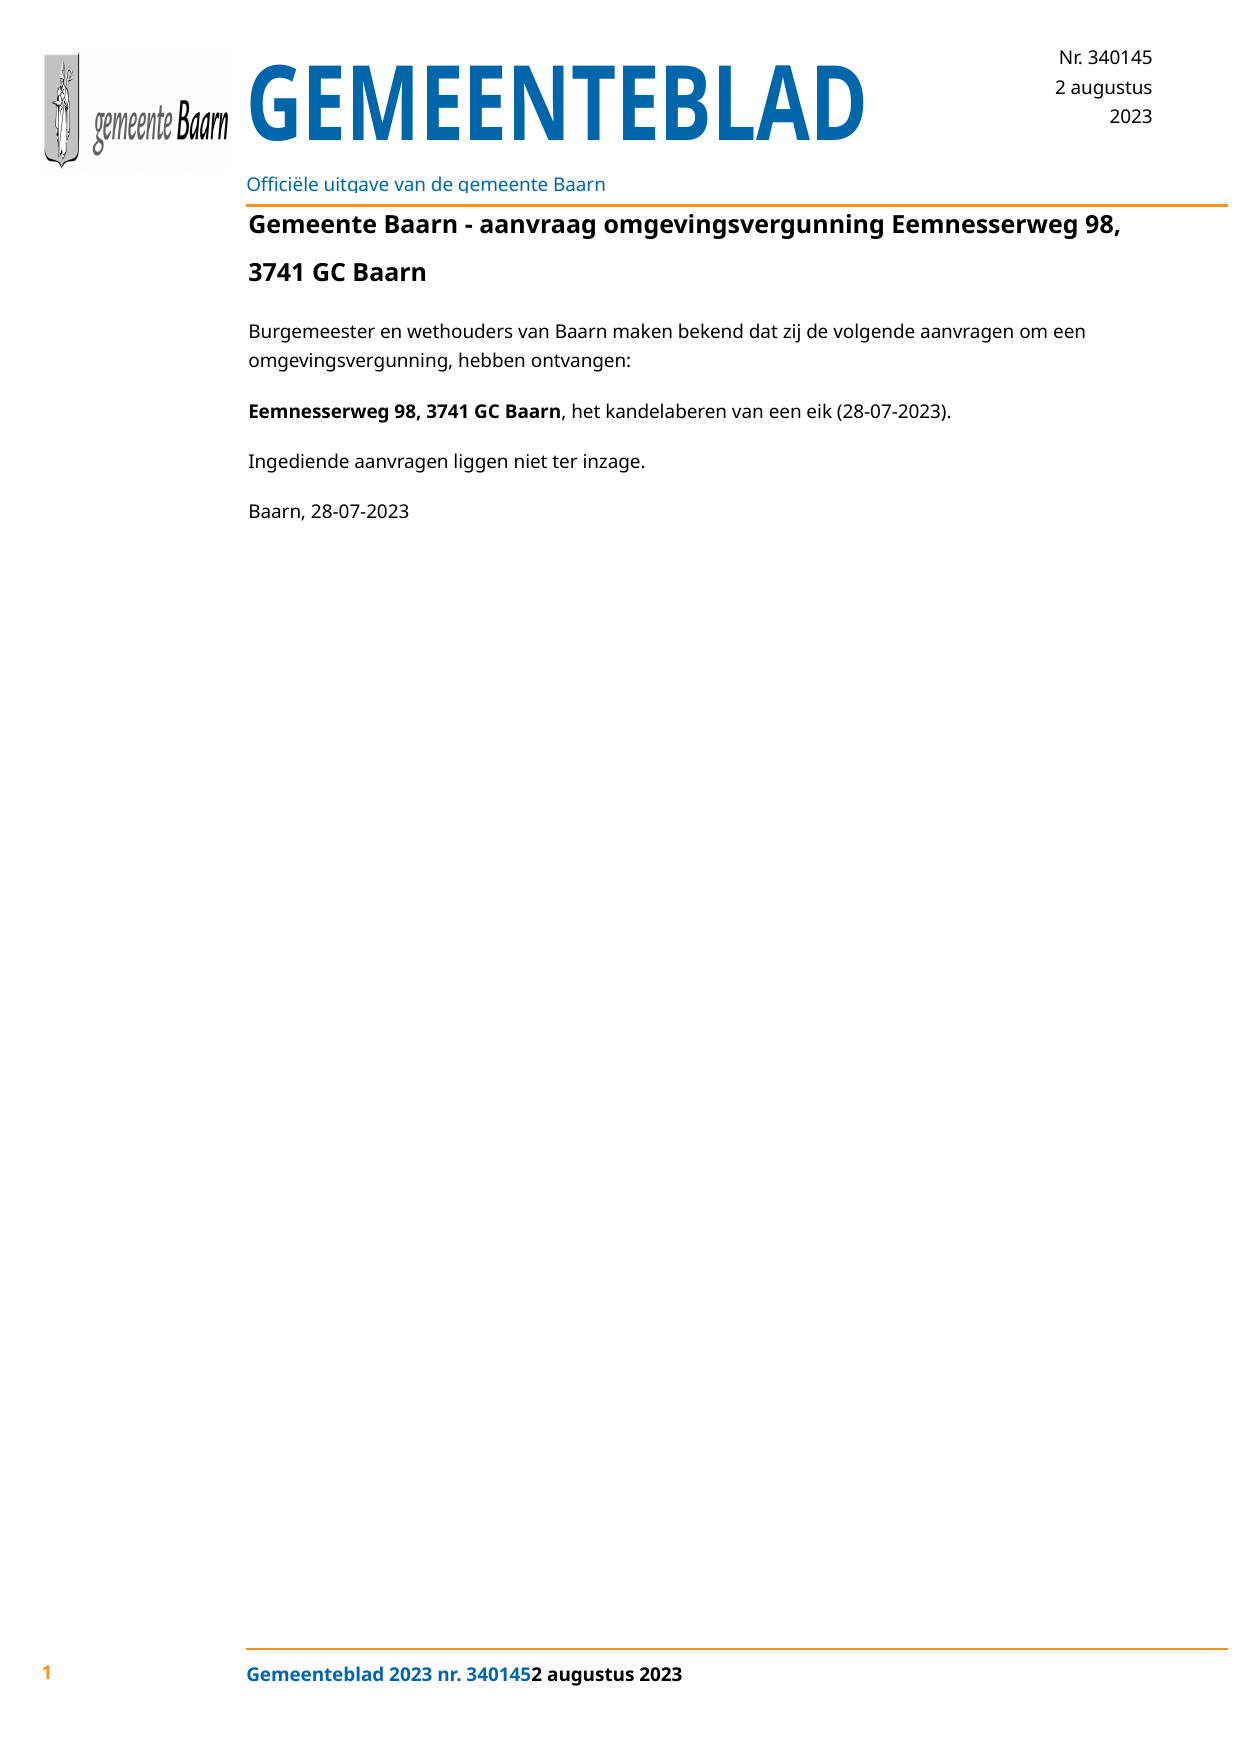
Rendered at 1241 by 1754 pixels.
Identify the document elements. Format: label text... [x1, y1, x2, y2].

picture [41, 47, 231, 172]
text Eemnesserweg 98, 3741 GC Baarn, het kandelaberen van een eik (28-07-2023). [248, 398, 1152, 424]
text Baarn, 28-07-2023 [248, 499, 1152, 524]
text Burgemeester en wethouders van Baarn maken bekend dat zij de volgende aanvragen om een omgevingsvergunning, hebben ontvangen: [248, 318, 1152, 373]
text Gemeente Baarn - aanvraag omgevingsvergunning Eemnesserweg 98, 3741 GC Baarn [248, 207, 1152, 288]
text Ingediende aanvragen liggen niet ter inzage. [248, 448, 1152, 474]
